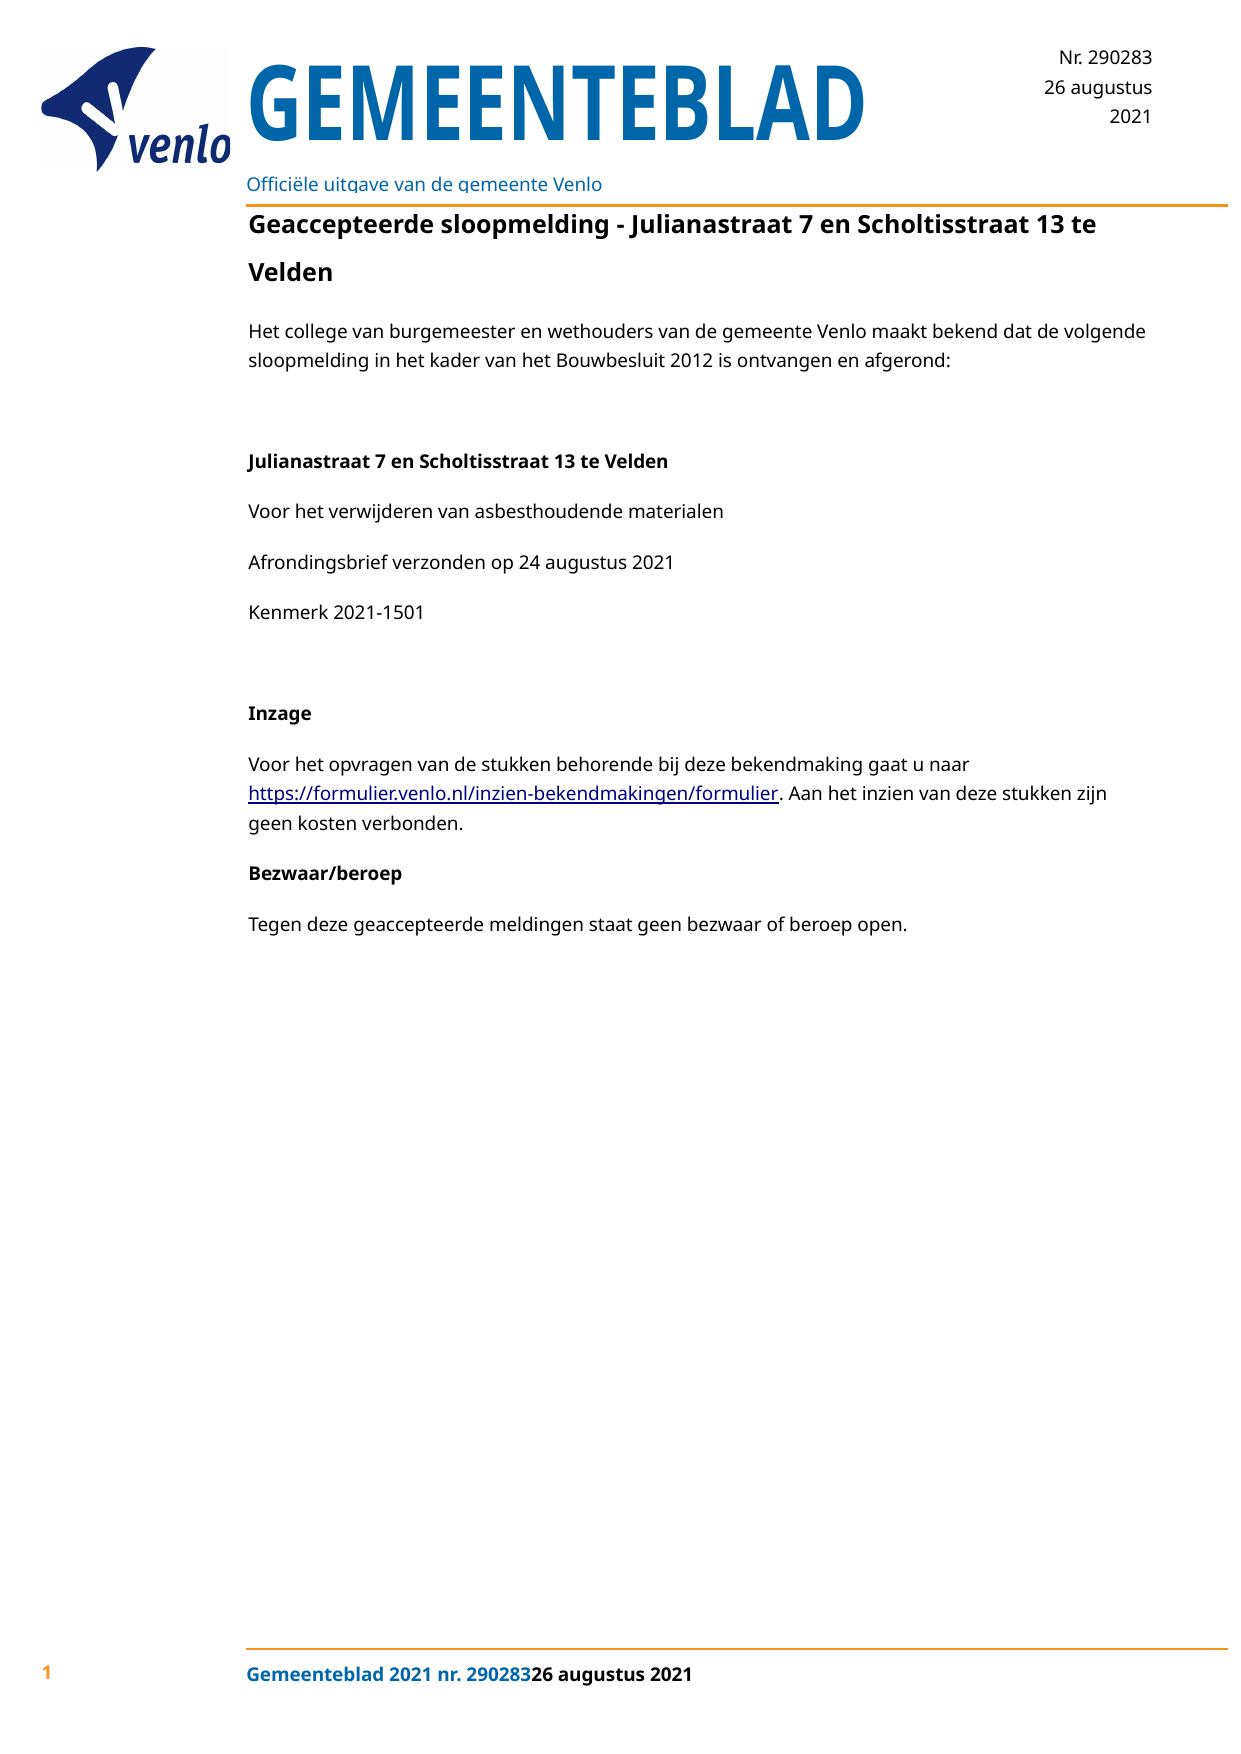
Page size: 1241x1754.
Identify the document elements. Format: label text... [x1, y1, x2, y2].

text Tegen deze geaccepteerde meldingen staat geen bezwaar of beroep open. [248, 911, 1152, 937]
text Voor het opvragen van de stukken behorende bij deze bekendmaking gaat u naar https://formulier.venlo.nl/inzien-bekendmakingen/formulier. Aan het inzien van deze stukken zijn geen kosten verbonden. [248, 751, 1152, 836]
text Het college van burgemeester en wethouders van de gemeente Venlo maakt bekend dat de volgende sloopmelding in het kader van het Bouwbesluit 2012 is ontvangen en afgerond: [248, 318, 1152, 373]
text Kenmerk 2021-1501 [248, 599, 1152, 625]
text Julianastraat 7 en Scholtisstraat 13 te Velden [248, 448, 1152, 474]
picture [41, 47, 231, 172]
text Voor het verwijderen van asbesthoudende materialen [248, 499, 1152, 524]
text Geaccepteerde sloopmelding - Julianastraat 7 en Scholtisstraat 13 te Velden [248, 207, 1152, 288]
text Afrondingsbrief verzonden op 24 augustus 2021 [248, 549, 1152, 575]
text Bezwaar/beroep [248, 860, 1152, 886]
text Inzage [248, 700, 1152, 726]
